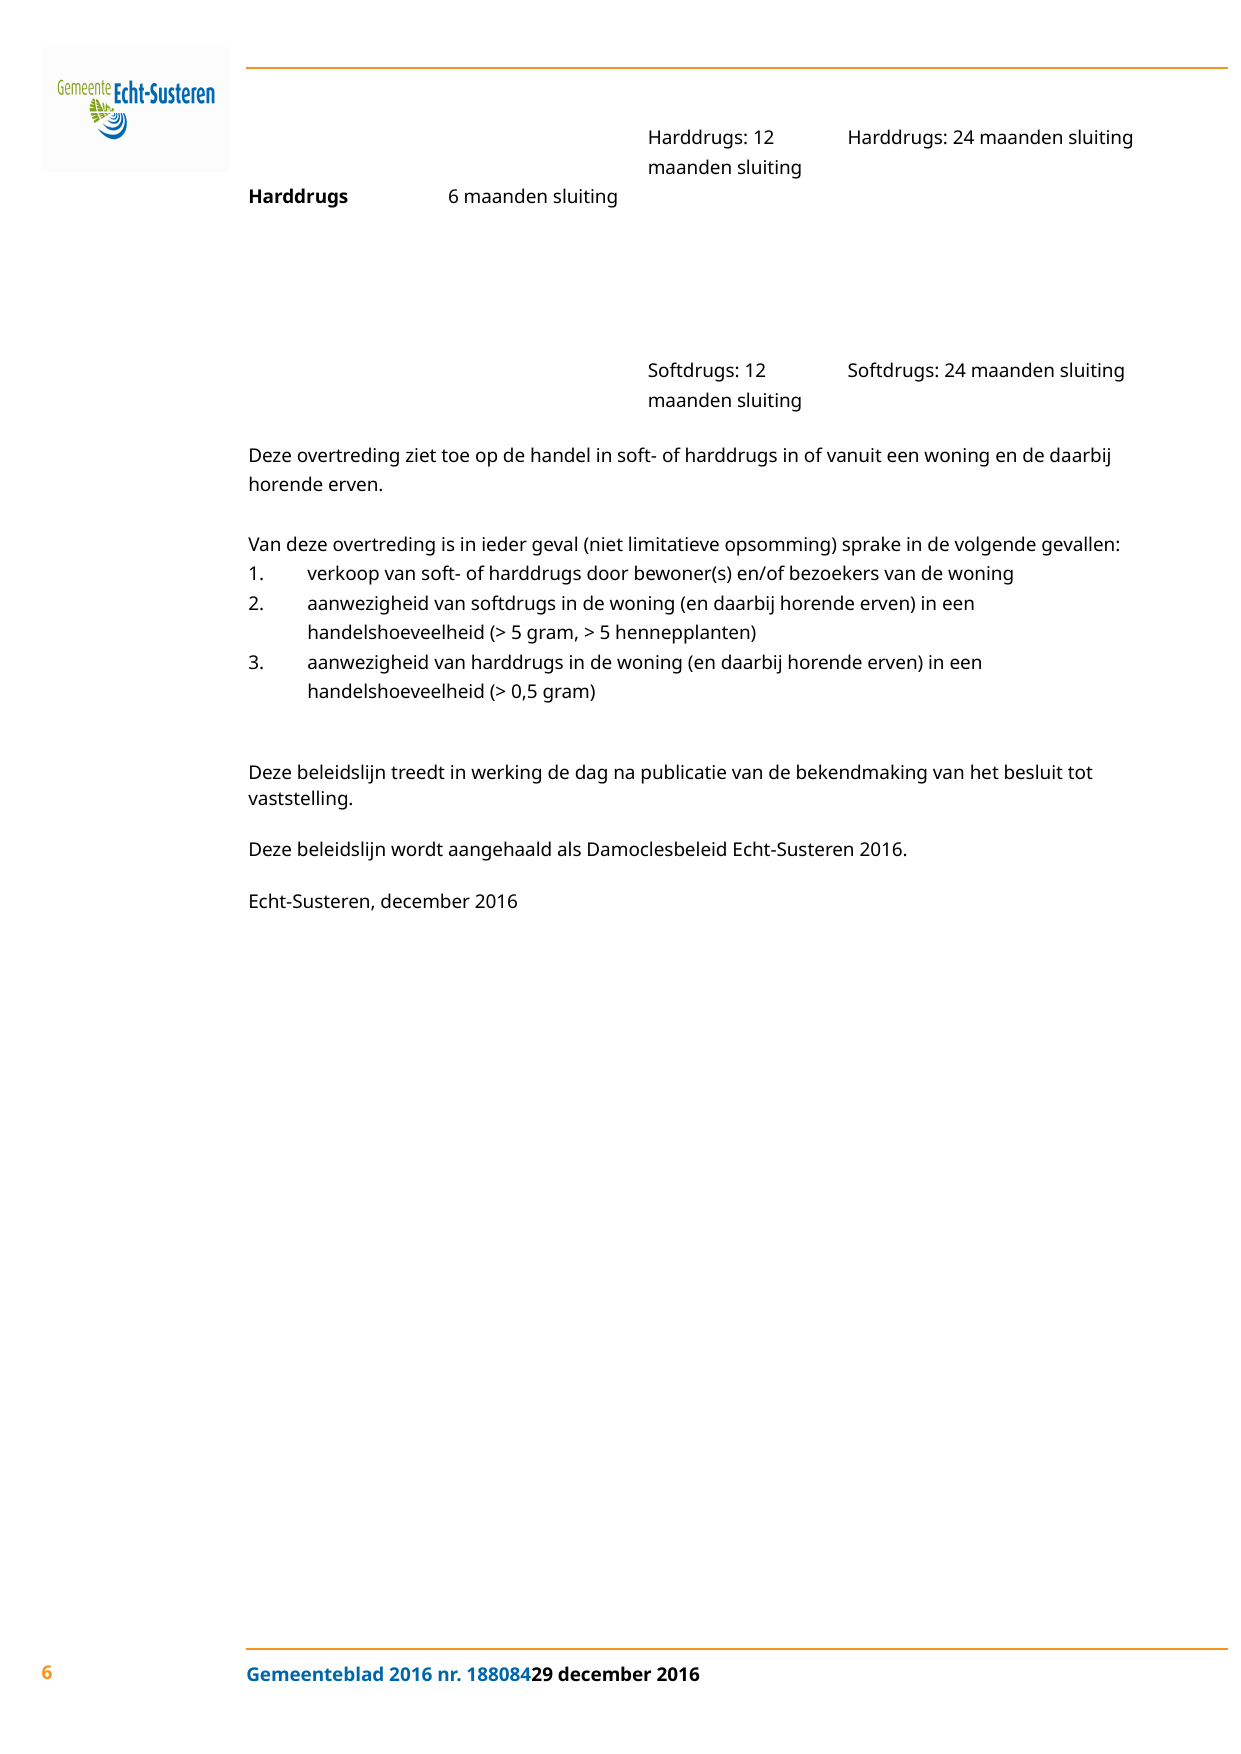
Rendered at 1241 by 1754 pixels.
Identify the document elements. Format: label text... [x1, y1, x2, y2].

table_cell [248, 328, 448, 442]
text Echt-Susteren, december 2016 [248, 888, 1152, 913]
table_cell Harddrugs [248, 95, 448, 328]
table_cell Softdrugs: 12 maanden sluiting [648, 328, 847, 442]
table_cell Harddrugs: 24 maanden sluiting [848, 95, 1152, 328]
picture [41, 47, 231, 172]
text Deze beleidslijn treedt in werking de dag na publicatie van de bekendmaking van het besluit tot vaststelling. [248, 759, 1152, 811]
table_cell [448, 328, 648, 442]
table_cell Harddrugs: 12 maanden sluiting [648, 95, 847, 328]
table_cell 6 maanden sluiting [448, 95, 648, 328]
table_cell Softdrugs: 24 maanden sluiting [848, 328, 1152, 442]
text Deze beleidslijn wordt aangehaald als Damoclesbeleid Echt-Susteren 2016. [248, 836, 1152, 862]
table_cell Deze overtreding ziet toe op de handel in soft- of harddrugs in of vanuit een woning en de daarbij horende erven. Van deze overtreding is in ieder geval (niet limitatieve opsomming) sprake in de volgende gevallen: verkoop van soft- of harddrugs door bewoner(s) en/of bezoekers van de woning aanwezigheid van softdrugs in de woning (en daarbij horende erven) in een handelshoeveelheid (> 5 gram, > 5 hennepplanten) aanwezigheid van harddrugs in de woning (en daarbij horende erven) in een handelshoeveelheid (> 0,5 gram) [248, 442, 1152, 704]
